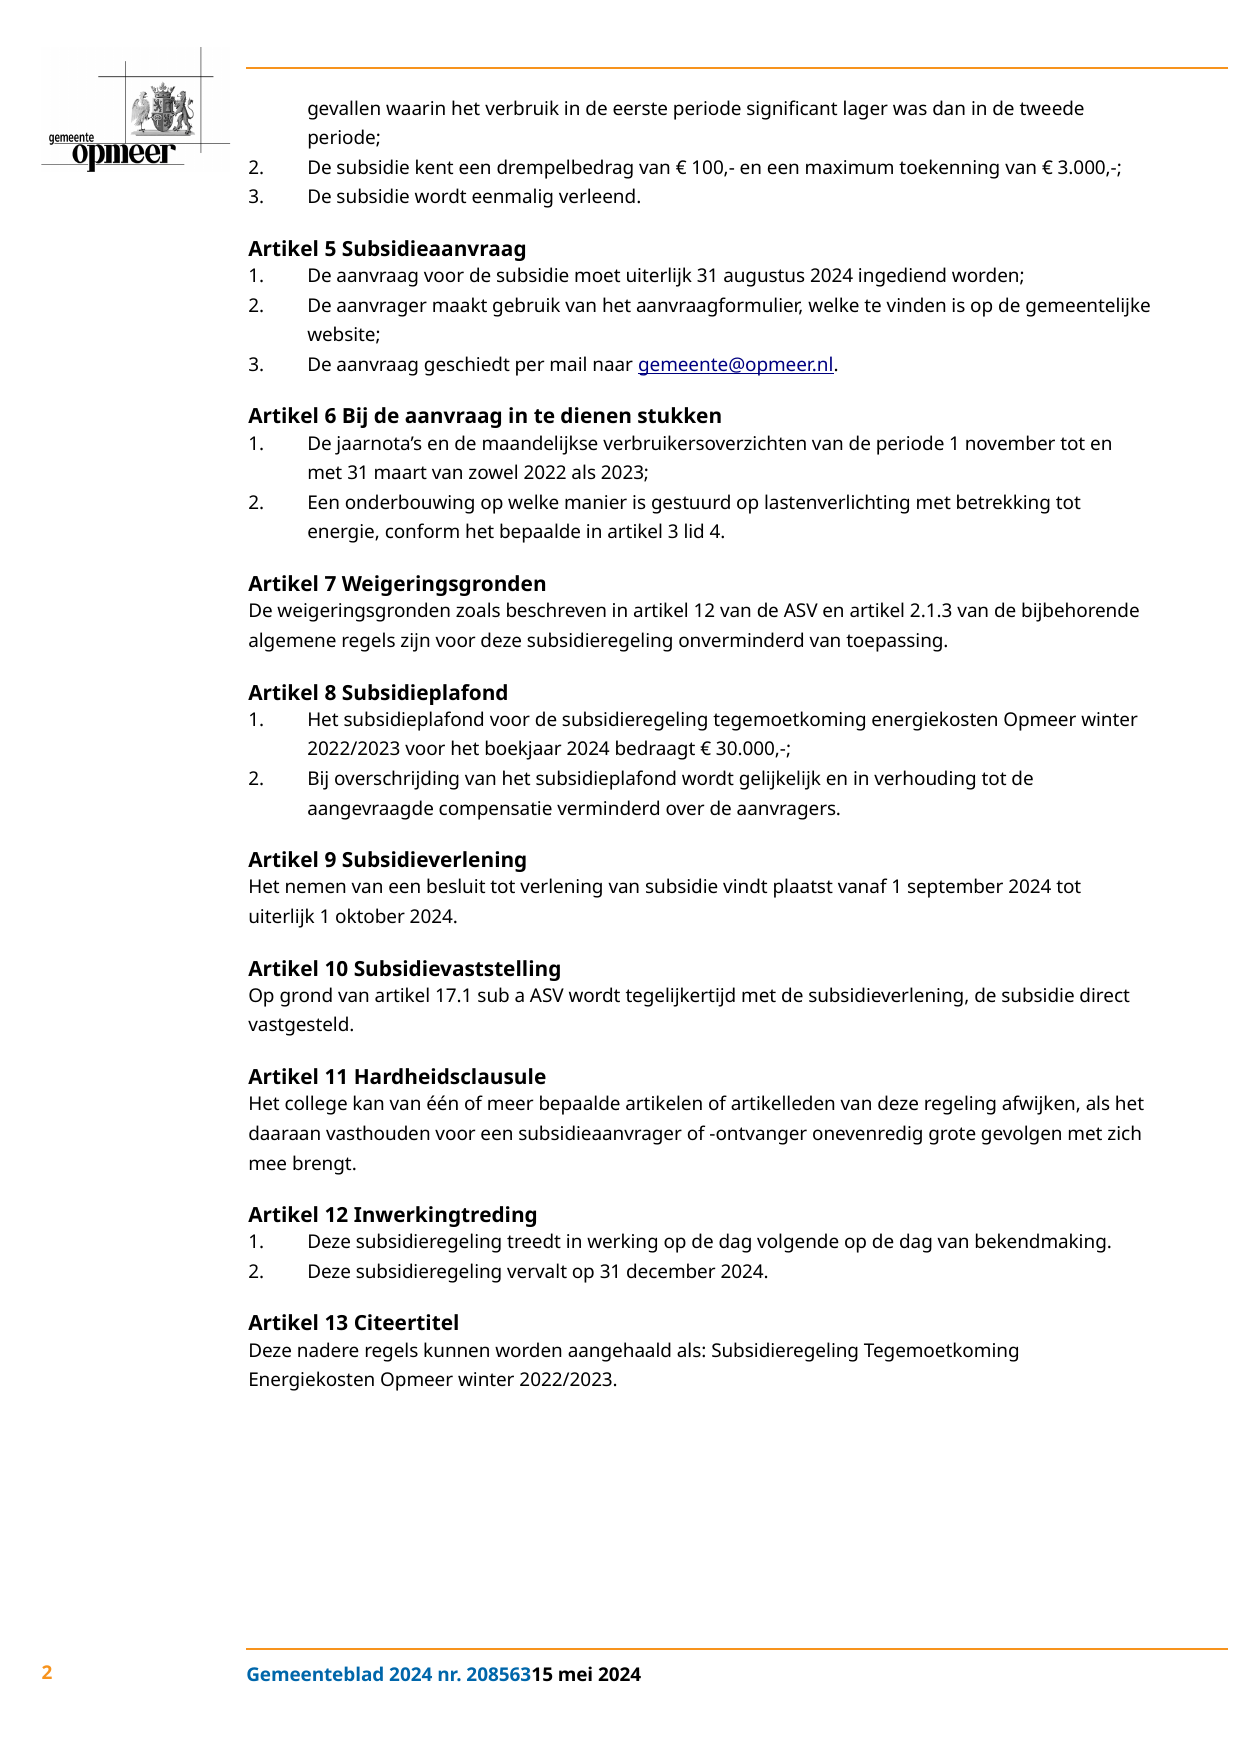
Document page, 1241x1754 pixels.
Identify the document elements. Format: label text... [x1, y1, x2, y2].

list Deze subsidieregeling vervalt op 31 december 2024. [248, 1258, 1152, 1284]
text Het nemen van een besluit tot verlening van subsidie vindt plaatst vanaf 1 september 2024 tot uiterlijk 1 oktober 2024. [248, 874, 1152, 929]
text Artikel 9 Subsidieverlening [248, 845, 1152, 874]
text De weigeringsgronden zoals beschreven in artikel 12 van de ASV en artikel 2.1.3 van de bijbehorende algemene regels zijn voor deze subsidieregeling onverminderd van toepassing. [248, 598, 1152, 653]
list De aanvraag geschiedt per mail naar gemeente@opmeer.nl. [248, 351, 1152, 377]
list Deze subsidieregeling treedt in werking op de dag volgende op de dag van bekendmaking. [248, 1228, 1152, 1254]
text Op grond van artikel 17.1 sub a ASV wordt tegelijkertijd met de subsidieverlening, de subsidie direct vastgesteld. [248, 982, 1152, 1037]
list De jaarnota’s en de maandelijkse verbruikersoverzichten van de periode 1 november tot en met 31 maart van zowel 2022 als 2023; [248, 430, 1152, 485]
text Artikel 7 Weigeringsgronden [248, 569, 1152, 598]
list Bij overschrijding van het subsidieplafond wordt gelijkelijk en in verhouding tot de aangevraagde compensatie verminderd over de aanvragers. [248, 765, 1152, 821]
picture [41, 47, 231, 172]
list Het subsidieplafond voor de subsidieregeling tegemoetkoming energiekosten Opmeer winter 2022/2023 voor het boekjaar 2024 bedraagt € 30.000,-; [248, 706, 1152, 761]
list gevallen waarin het verbruik in de eerste periode significant lager was dan in de tweede periode; [248, 95, 1152, 150]
list De aanvraag voor de subsidie moet uiterlijk 31 augustus 2024 ingediend worden; [248, 262, 1152, 288]
text Artikel 11 Hardheidsclausule [248, 1062, 1152, 1091]
text Het college kan van één of meer bepaalde artikelen of artikelleden van deze regeling afwijken, als het daaraan vasthouden voor een subsidieaanvrager of -ontvanger onevenredig grote gevolgen met zich mee brengt. [248, 1091, 1152, 1175]
text Artikel 6 Bij de aanvraag in te dienen stukken [248, 402, 1152, 430]
list De aanvrager maakt gebruik van het aanvraagformulier, welke te vinden is op de gemeentelijke website; [248, 292, 1152, 347]
text Artikel 12 Inwerkingtreding [248, 1200, 1152, 1228]
text Artikel 13 Citeertitel [248, 1308, 1152, 1337]
list Een onderbouwing op welke manier is gestuurd op lastenverlichting met betrekking tot energie, conform het bepaalde in artikel 3 lid 4. [248, 489, 1152, 544]
text Deze nadere regels kunnen worden aangehaald als: Subsidieregeling Tegemoetkoming Energiekosten Opmeer winter 2022/2023. [248, 1337, 1152, 1392]
text Artikel 10 Subsidievaststelling [248, 954, 1152, 982]
text Artikel 5 Subsidieaanvraag [248, 234, 1152, 262]
list De subsidie kent een drempelbedrag van € 100,- en een maximum toekenning van € 3.000,-; [248, 154, 1152, 180]
list De subsidie wordt eenmalig verleend. [248, 183, 1152, 209]
text Artikel 8 Subsidieplafond [248, 678, 1152, 706]
